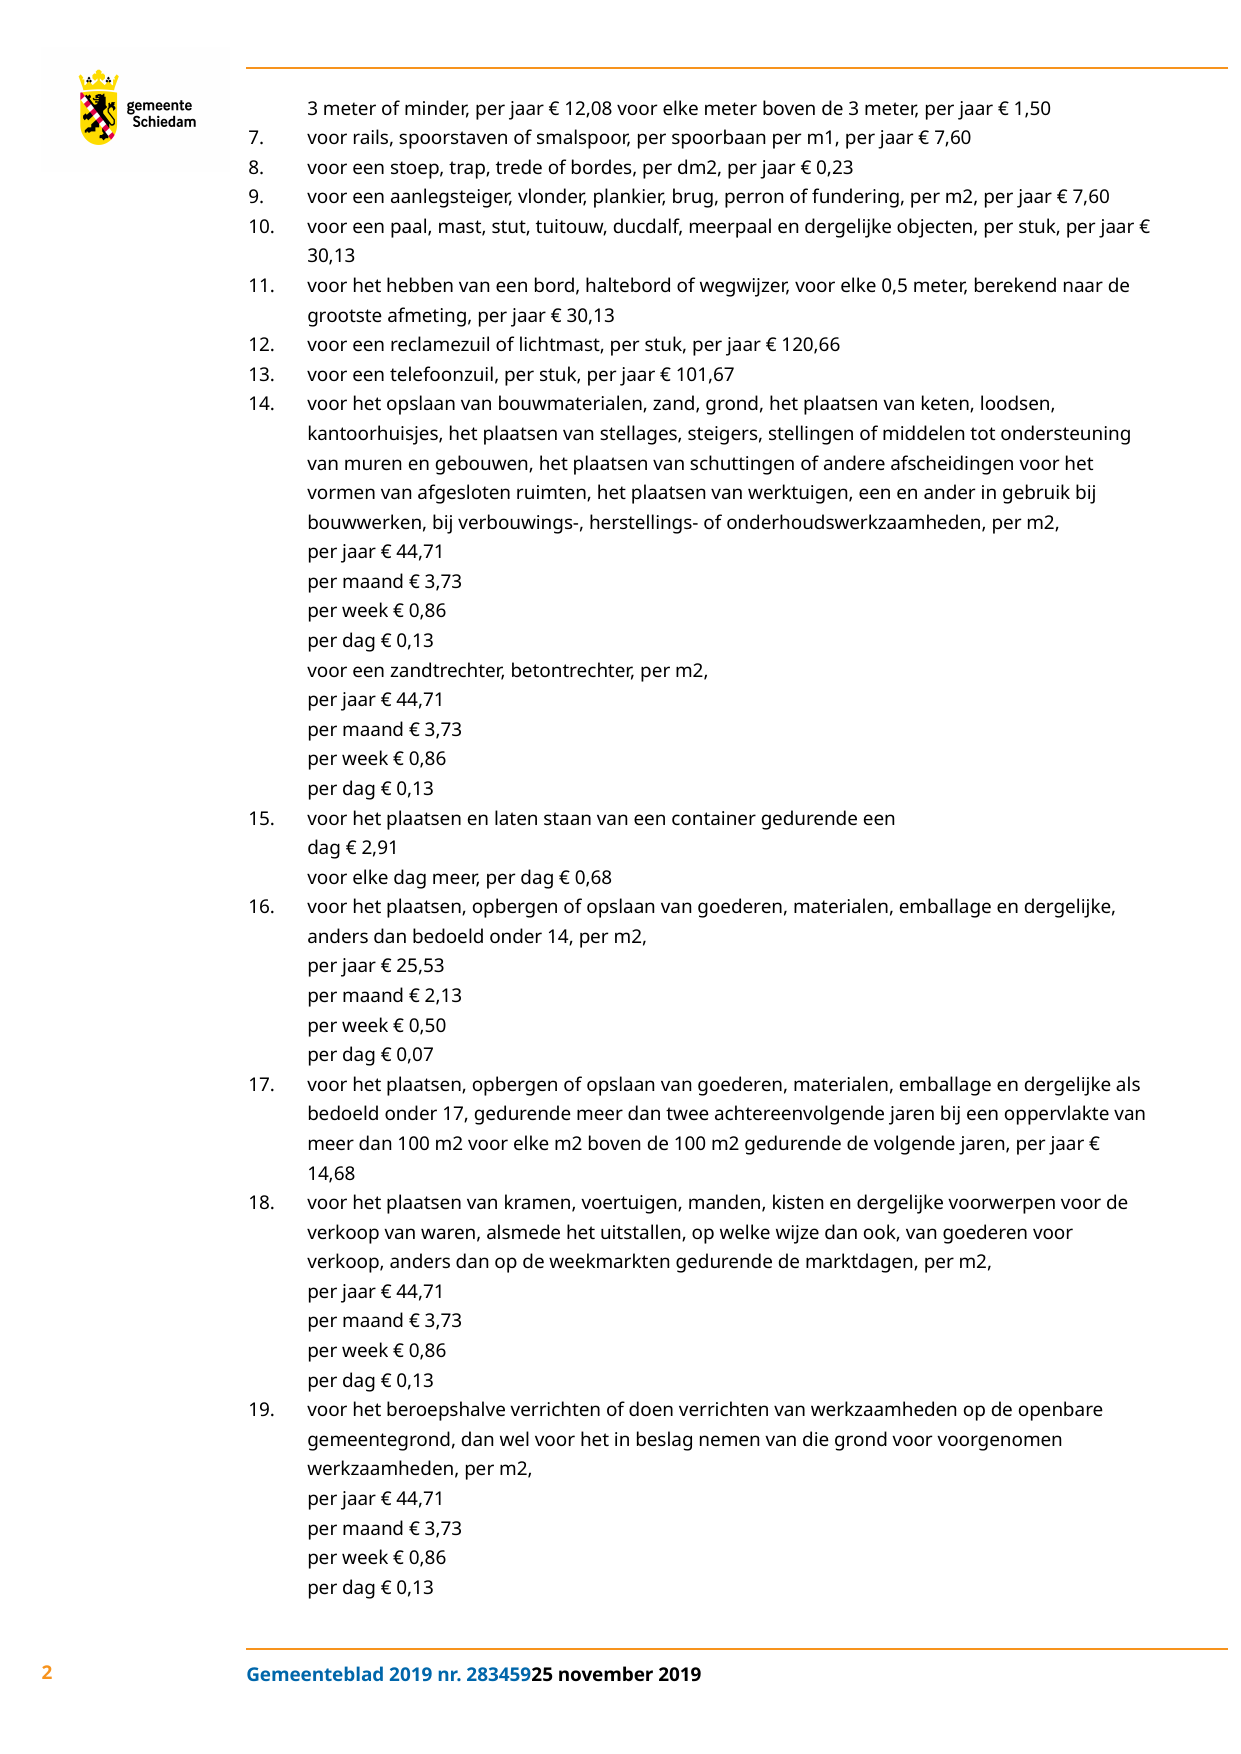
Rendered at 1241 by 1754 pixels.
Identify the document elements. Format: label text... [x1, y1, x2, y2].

list dag € 2,91 [248, 834, 1152, 860]
list voor een zandtrechter, betontrechter, per m2, [248, 657, 1152, 683]
list 3 meter of minder, per jaar € 12,08 voor elke meter boven de 3 meter, per jaar € 1,50 [248, 95, 1152, 121]
list per week € 0,86 [248, 1544, 1152, 1570]
list per jaar € 44,71 [248, 538, 1152, 564]
list per jaar € 44,71 [248, 1485, 1152, 1511]
list per dag € 0,13 [248, 1367, 1152, 1393]
list per maand € 3,73 [248, 1515, 1152, 1541]
list voor het beroepshalve verrichten of doen verrichten van werkzaamheden op de openbare gemeentegrond, dan wel voor het in beslag nemen van die grond voor voorgenomen werkzaamheden, per m2, [248, 1396, 1152, 1481]
list voor het plaatsen van kramen, voertuigen, manden, kisten en dergelijke voorwerpen voor de verkoop van waren, alsmede het uitstallen, op welke wijze dan ook, van goederen voor verkoop, anders dan op de weekmarkten gedurende de marktdagen, per m2, [248, 1189, 1152, 1274]
list voor een paal, mast, stut, tuitouw, ducdalf, meerpaal en dergelijke objecten, per stuk, per jaar € 30,13 [248, 213, 1152, 268]
list voor het opslaan van bouwmaterialen, zand, grond, het plaatsen van keten, loodsen, kantoorhuisjes, het plaatsen van stellages, steigers, stellingen of middelen tot ondersteuning van muren en gebouwen, het plaatsen van schuttingen of andere afscheidingen voor het vormen van afgesloten ruimten, het plaatsen van werktuigen, een en ander in gebruik bij bouwwerken, bij verbouwings-, herstellings- of onderhoudswerkzaamheden, per m2, [248, 391, 1152, 535]
list per dag € 0,13 [248, 775, 1152, 801]
list per dag € 0,07 [248, 1041, 1152, 1067]
list voor een reclamezuil of lichtmast, per stuk, per jaar € 120,66 [248, 331, 1152, 357]
list per dag € 0,13 [248, 1574, 1152, 1600]
list per jaar € 25,53 [248, 953, 1152, 978]
list voor het hebben van een bord, haltebord of wegwijzer, voor elke 0,5 meter, berekend naar de grootste afmeting, per jaar € 30,13 [248, 272, 1152, 328]
list voor het plaatsen, opbergen of opslaan van goederen, materialen, emballage en dergelijke als bedoeld onder 17, gedurende meer dan twee achtereenvolgende jaren bij een oppervlakte van meer dan 100 m2 voor elke m2 boven de 100 m2 gedurende de volgende jaren, per jaar € 14,68 [248, 1071, 1152, 1186]
list per week € 0,86 [248, 598, 1152, 623]
list per jaar € 44,71 [248, 1278, 1152, 1304]
list per maand € 3,73 [248, 716, 1152, 742]
list voor het plaatsen, opbergen of opslaan van goederen, materialen, emballage en dergelijke, anders dan bedoeld onder 14, per m2, [248, 893, 1152, 949]
list per week € 0,86 [248, 746, 1152, 771]
list voor een stoep, trap, trede of bordes, per dm2, per jaar € 0,23 [248, 154, 1152, 180]
list per dag € 0,13 [248, 627, 1152, 653]
list per week € 0,86 [248, 1337, 1152, 1363]
list per jaar € 44,71 [248, 686, 1152, 712]
list voor het plaatsen en laten staan van een container gedurende een [248, 805, 1152, 831]
list per maand € 2,13 [248, 982, 1152, 1008]
list voor een telefoonzuil, per stuk, per jaar € 101,67 [248, 361, 1152, 387]
picture [41, 47, 231, 172]
list voor rails, spoorstaven of smalspoor, per spoorbaan per m1, per jaar € 7,60 [248, 124, 1152, 150]
list voor een aanlegsteiger, vlonder, plankier, brug, perron of fundering, per m2, per jaar € 7,60 [248, 183, 1152, 209]
list per maand € 3,73 [248, 568, 1152, 594]
list per week € 0,50 [248, 1012, 1152, 1038]
list voor elke dag meer, per dag € 0,68 [248, 864, 1152, 890]
list per maand € 3,73 [248, 1308, 1152, 1333]
